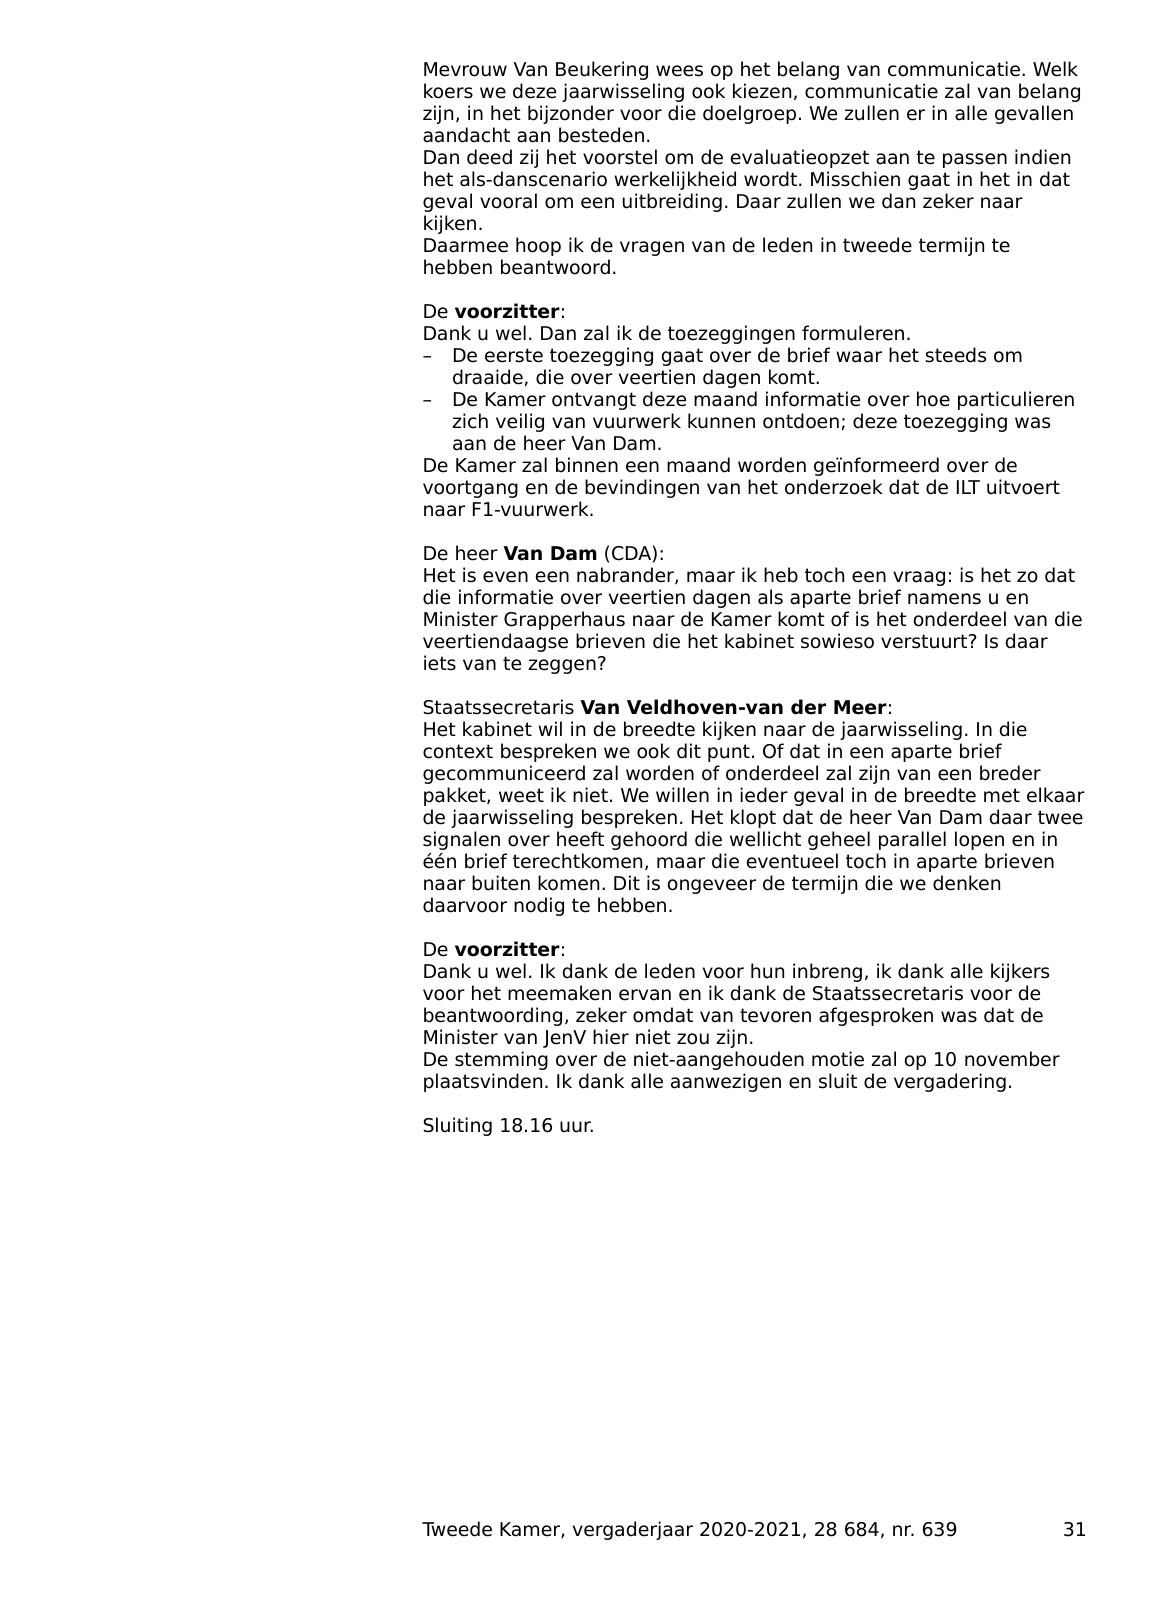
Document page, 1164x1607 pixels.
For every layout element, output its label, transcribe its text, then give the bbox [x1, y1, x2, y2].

text De voorzitter: [422, 301, 1087, 323]
text Staatssecretaris Van Veldhoven-van der Meer: [422, 697, 1087, 719]
text – De Kamer ontvangt deze maand informatie over hoe particulieren zich veilig van vuurwerk kunnen ontdoen; deze toezegging was aan de heer Van Dam. [422, 389, 1087, 455]
text Sluiting 18.16 uur. [422, 1115, 1087, 1137]
text De heer Van Dam (CDA): [422, 543, 1087, 565]
text Het kabinet wil in de breedte kijken naar de jaarwisseling. In die context bespreken we ook dit punt. Of dat in een aparte brief gecommuniceerd zal worden of onderdeel zal zijn van een breder pakket, weet ik niet. We willen in ieder geval in de breedte met elkaar de jaarwisseling bespreken. Het klopt dat de heer Van Dam daar twee signalen over heeft gehoord die wellicht geheel parallel lopen en in één brief terechtkomen, maar die eventueel toch in aparte brieven naar buiten komen. Dit is ongeveer de termijn die we denken daarvoor nodig te hebben. [422, 719, 1087, 917]
text – De eerste toezegging gaat over de brief waar het steeds om draaide, die over veertien dagen komt. [422, 345, 1087, 389]
text Dank u wel. Dan zal ik de toezeggingen formuleren. [422, 323, 1087, 345]
text Daarmee hoop ik de vragen van de leden in tweede termijn te hebben beantwoord. [422, 235, 1087, 279]
text Dan deed zij het voorstel om de evaluatieopzet aan te passen indien het als-danscenario werkelijkheid wordt. Misschien gaat in het in dat geval vooral om een uitbreiding. Daar zullen we dan zeker naar kijken. [422, 147, 1087, 235]
text De voorzitter: [422, 939, 1087, 961]
text De stemming over de niet-aangehouden motie zal op 10 november plaatsvinden. Ik dank alle aanwezigen en sluit de vergadering. [422, 1049, 1087, 1093]
text Het is even een nabrander, maar ik heb toch een vraag: is het zo dat die informatie over veertien dagen als aparte brief namens u en Minister Grapperhaus naar de Kamer komt of is het onderdeel van die veertiendaagse brieven die het kabinet sowieso verstuurt? Is daar iets van te zeggen? [422, 565, 1087, 675]
text Dank u wel. Ik dank de leden voor hun inbreng, ik dank alle kijkers voor het meemaken ervan en ik dank de Staatssecretaris voor de beantwoording, zeker omdat van tevoren afgesproken was dat de Minister van JenV hier niet zou zijn. [422, 961, 1087, 1049]
text Mevrouw Van Beukering wees op het belang van communicatie. Welk koers we deze jaarwisseling ook kiezen, communicatie zal van belang zijn, in het bijzonder voor die doelgroep. We zullen er in alle gevallen aandacht aan besteden. [422, 59, 1087, 147]
text De Kamer zal binnen een maand worden geïnformeerd over de voortgang en de bevindingen van het onderzoek dat de ILT uitvoert naar F1-vuurwerk. [422, 455, 1087, 521]
